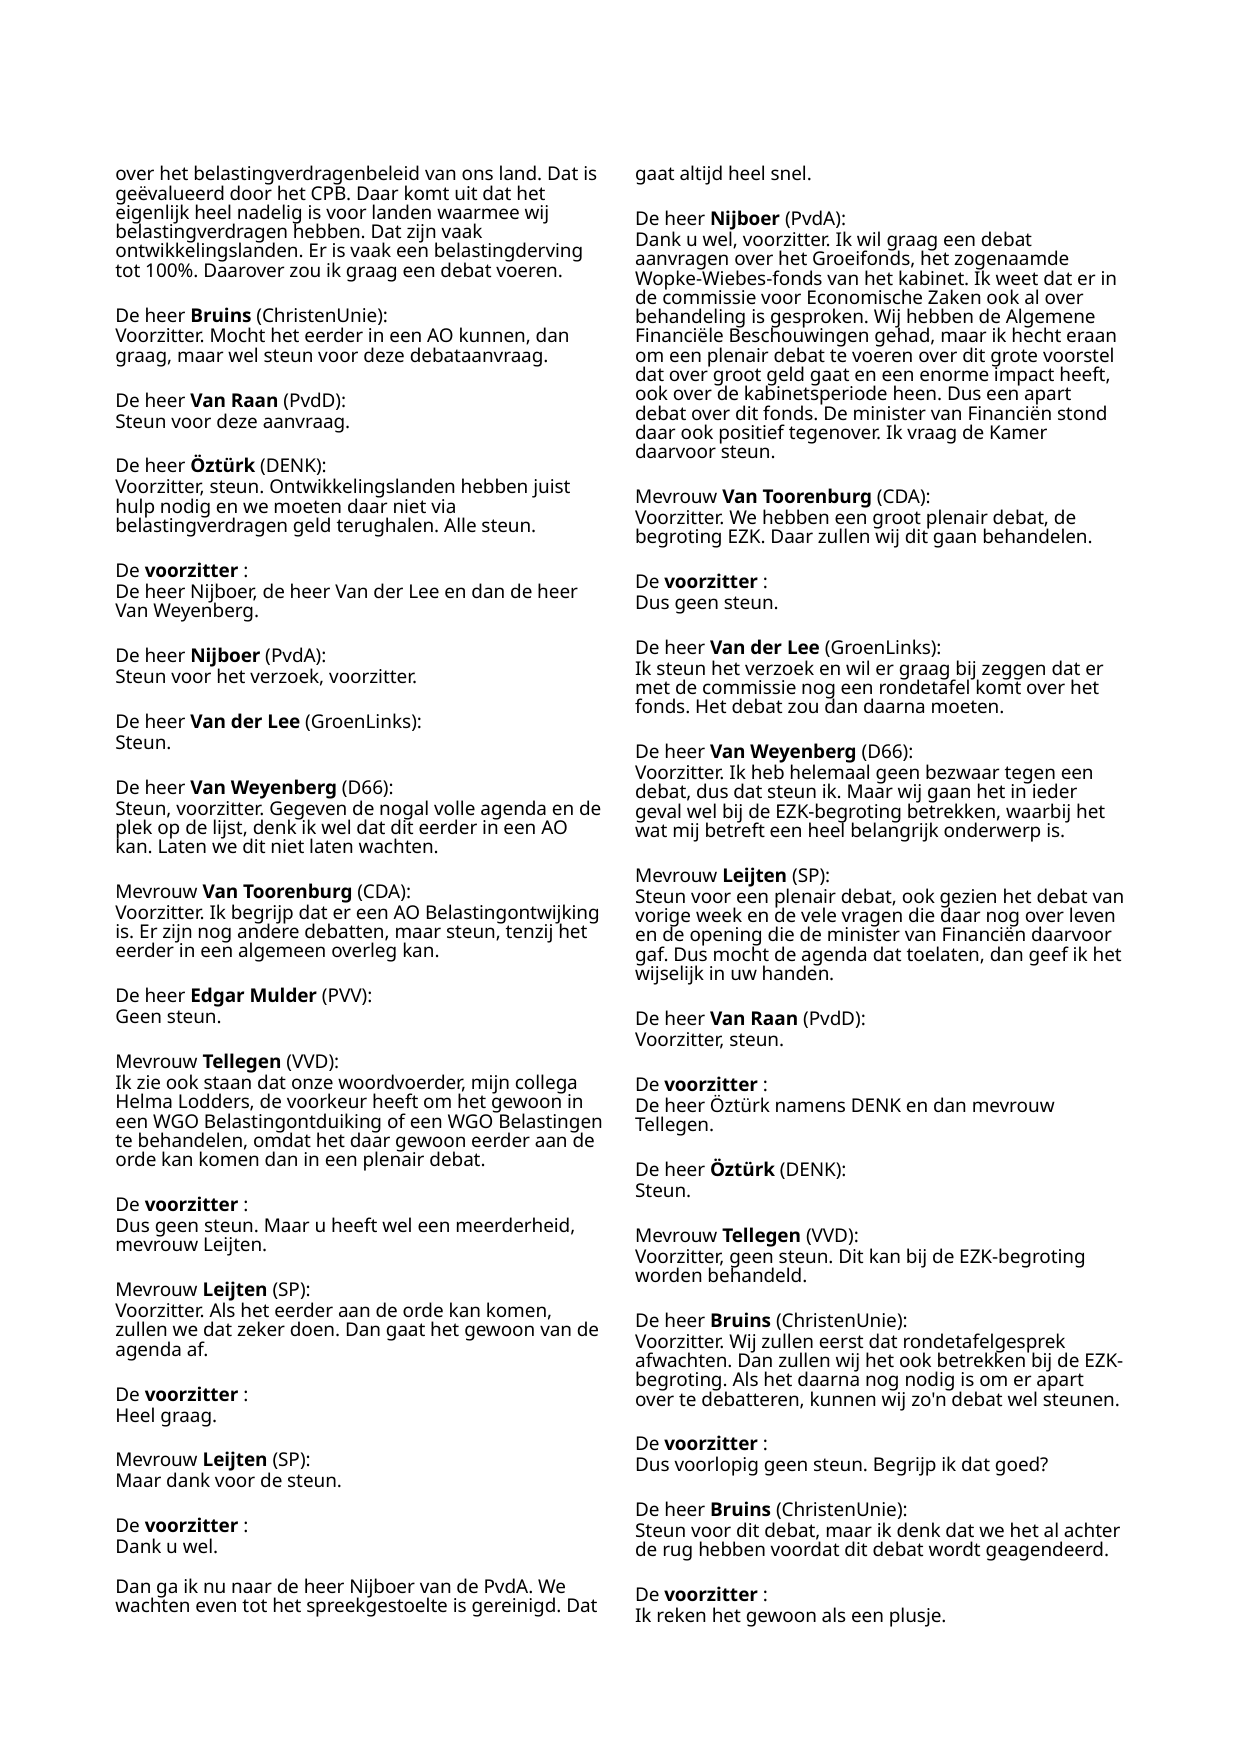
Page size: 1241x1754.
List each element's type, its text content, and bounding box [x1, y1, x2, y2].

text De heer Öztürk (DENK): [115, 453, 605, 478]
text Ik reken het gewoon als een plusje. [635, 1607, 1125, 1627]
text De heer Öztürk (DENK): [635, 1156, 1125, 1182]
text De heer Nijboer, de heer Van der Lee en dan de heer Van Weyenberg. [115, 583, 605, 621]
text Steun. [635, 1182, 1125, 1201]
text Mevrouw Leijten (SP): [635, 862, 1125, 888]
text Steun, voorzitter. Gegeven de nogal volle agenda en de plek op de lijst, denk ik wel dat dit eerder in een AO kan. Laten we dit niet laten wachten. [115, 799, 605, 857]
text De heer Van Weyenberg (D66): [635, 738, 1125, 764]
text De heer Öztürk namens DENK en dan mevrouw Tellegen. [635, 1097, 1125, 1135]
text De heer Van Weyenberg (D66): [115, 774, 605, 799]
text De heer Nijboer (PvdA): [115, 642, 605, 668]
text De voorzitter : [635, 1582, 1125, 1607]
text De voorzitter : [115, 1381, 605, 1407]
text De heer Nijboer (PvdA): [635, 205, 1125, 231]
text Voorzitter. Als het eerder aan de orde kan komen, zullen we dat zeker doen. Dan gaat het gewoon van de agenda af. [115, 1302, 605, 1360]
text De voorzitter : [115, 557, 605, 583]
text Voorzitter. Ik begrijp dat er een AO Belastingontwijking is. Er zijn nog andere debatten, maar steun, tenzij het eerder in een algemeen overleg kan. [115, 904, 605, 962]
text Dus voorlopig geen steun. Begrijp ik dat goed? [635, 1456, 1125, 1476]
text gaat altijd heel snel. [635, 165, 1125, 184]
text Mevrouw Tellegen (VVD): [115, 1048, 605, 1074]
text De voorzitter : [635, 568, 1125, 594]
text Mevrouw Tellegen (VVD): [635, 1222, 1125, 1248]
text De heer Van der Lee (GroenLinks): [115, 708, 605, 734]
text Dus geen steun. Maar u heeft wel een meerderheid, mevrouw Leijten. [115, 1217, 605, 1256]
text De heer Bruins (ChristenUnie): [635, 1496, 1125, 1522]
text De heer Van Raan (PvdD): [115, 387, 605, 413]
text Voorzitter. Ik heb helemaal geen bezwaar tegen een debat, dus dat steun ik. Maar wij gaan het in ieder geval wel bij de EZK-begroting betrekken, waarbij het wat mij betreft een heel belangrijk onderwerp is. [635, 764, 1125, 841]
text Steun voor een plenair debat, ook gezien het debat van vorige week en de vele vragen die daar nog over leven en de opening die de minister van Financiën daarvoor gaf. Dus mocht de agenda dat toelaten, dan geef ik het wijselijk in uw handen. [635, 888, 1125, 984]
text Mevrouw Van Toorenburg (CDA): [635, 483, 1125, 509]
text Dus geen steun. [635, 594, 1125, 613]
text De heer Van Raan (PvdD): [635, 1005, 1125, 1031]
text Dank u wel, voorzitter. Ik wil graag een debat aanvragen over het Groeifonds, het zogenaamde Wopke-Wiebes-fonds van het kabinet. Ik weet dat er in de commissie voor Economische Zaken ook al over behandeling is gesproken. Wij hebben de Algemene Financiële Beschouwingen gehad, maar ik hecht eraan om een plenair debat te voeren over dit grote voorstel dat over groot geld gaat en een enorme impact heeft, ook over de kabinetsperiode heen. Dus een apart debat over dit fonds. De minister van Financiën stond daar ook positief tegenover. Ik vraag de Kamer daarvoor steun. [635, 231, 1125, 462]
text Voorzitter, steun. Ontwikkelingslanden hebben juist hulp nodig en we moeten daar niet via belastingverdragen geld terughalen. Alle steun. [115, 478, 605, 536]
text De heer Bruins (ChristenUnie): [635, 1307, 1125, 1333]
text Ik zie ook staan dat onze woordvoerder, mijn collega Helma Lodders, de voorkeur heeft om het gewoon in een WGO Belastingontduiking of een WGO Belastingen te behandelen, omdat het daar gewoon eerder aan de orde kan komen dan in een plenair debat. [115, 1074, 605, 1171]
text Steun. [115, 734, 605, 753]
text De voorzitter : [635, 1431, 1125, 1456]
text Voorzitter, steun. [635, 1031, 1125, 1050]
text De heer Edgar Mulder (PVV): [115, 983, 605, 1008]
text Mevrouw Leijten (SP): [115, 1276, 605, 1302]
text over het belastingverdragenbeleid van ons land. Dat is geëvalueerd door het CPB. Daar komt uit dat het eigenlijk heel nadelig is voor landen waarmee wij belastingverdragen hebben. Dat zijn vaak ontwikkelingslanden. Er is vaak een belastingderving tot 100%. Daarover zou ik graag een debat voeren. [115, 165, 605, 281]
text Steun voor het verzoek, voorzitter. [115, 668, 605, 687]
text Dan ga ik nu naar de heer Nijboer van de PvdA. We wachten even tot het spreekgestoelte is gereinigd. Dat [115, 1578, 605, 1617]
text De heer Van der Lee (GroenLinks): [635, 634, 1125, 660]
text Mevrouw Leijten (SP): [115, 1447, 605, 1472]
text Steun voor deze aanvraag. [115, 413, 605, 432]
text Voorzitter. Mocht het eerder in een AO kunnen, dan graag, maar wel steun voor deze debataanvraag. [115, 327, 605, 366]
text De voorzitter : [115, 1512, 605, 1538]
text De voorzitter : [115, 1191, 605, 1217]
text Voorzitter. We hebben een groot plenair debat, de begroting EZK. Daar zullen wij dit gaan behandelen. [635, 509, 1125, 547]
text Maar dank voor de steun. [115, 1472, 605, 1492]
text Voorzitter. Wij zullen eerst dat rondetafelgesprek afwachten. Dan zullen wij het ook betrekken bij de EZK-begroting. Als het daarna nog nodig is om er apart over te debatteren, kunnen wij zo'n debat wel steunen. [635, 1333, 1125, 1410]
text De heer Bruins (ChristenUnie): [115, 302, 605, 327]
text Geen steun. [115, 1008, 605, 1028]
text Steun voor dit debat, maar ik denk dat we het al achter de rug hebben voordat dit debat wordt geagendeerd. [635, 1522, 1125, 1561]
text Ik steun het verzoek en wil er graag bij zeggen dat er met de commissie nog een rondetafel komt over het fonds. Het debat zou dan daarna moeten. [635, 660, 1125, 718]
text Heel graag. [115, 1407, 605, 1426]
text Mevrouw Van Toorenburg (CDA): [115, 878, 605, 904]
text Dank u wel. [115, 1538, 605, 1557]
text Voorzitter, geen steun. Dit kan bij de EZK-begroting worden behandeld. [635, 1248, 1125, 1286]
text De voorzitter : [635, 1071, 1125, 1097]
